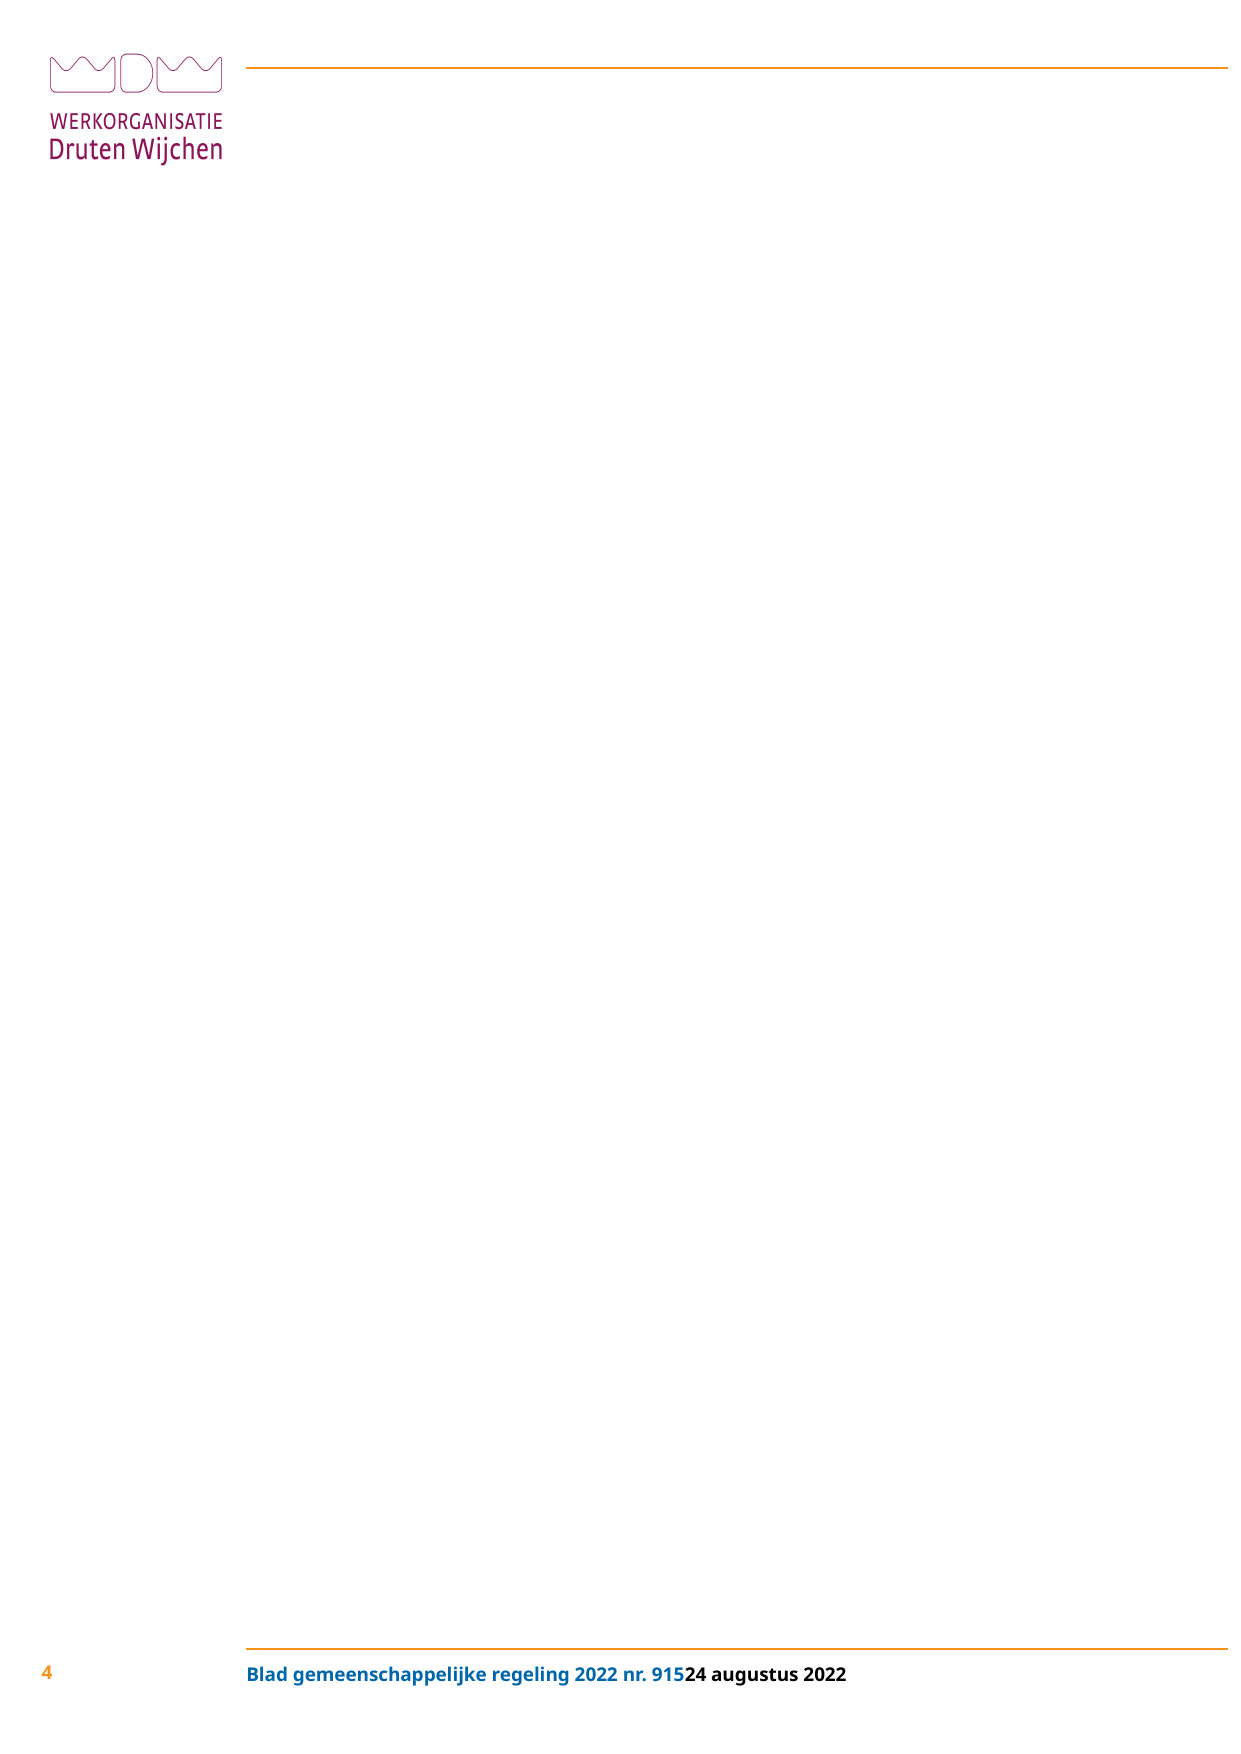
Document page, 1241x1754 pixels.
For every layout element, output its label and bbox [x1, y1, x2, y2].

picture [41, 47, 231, 172]
